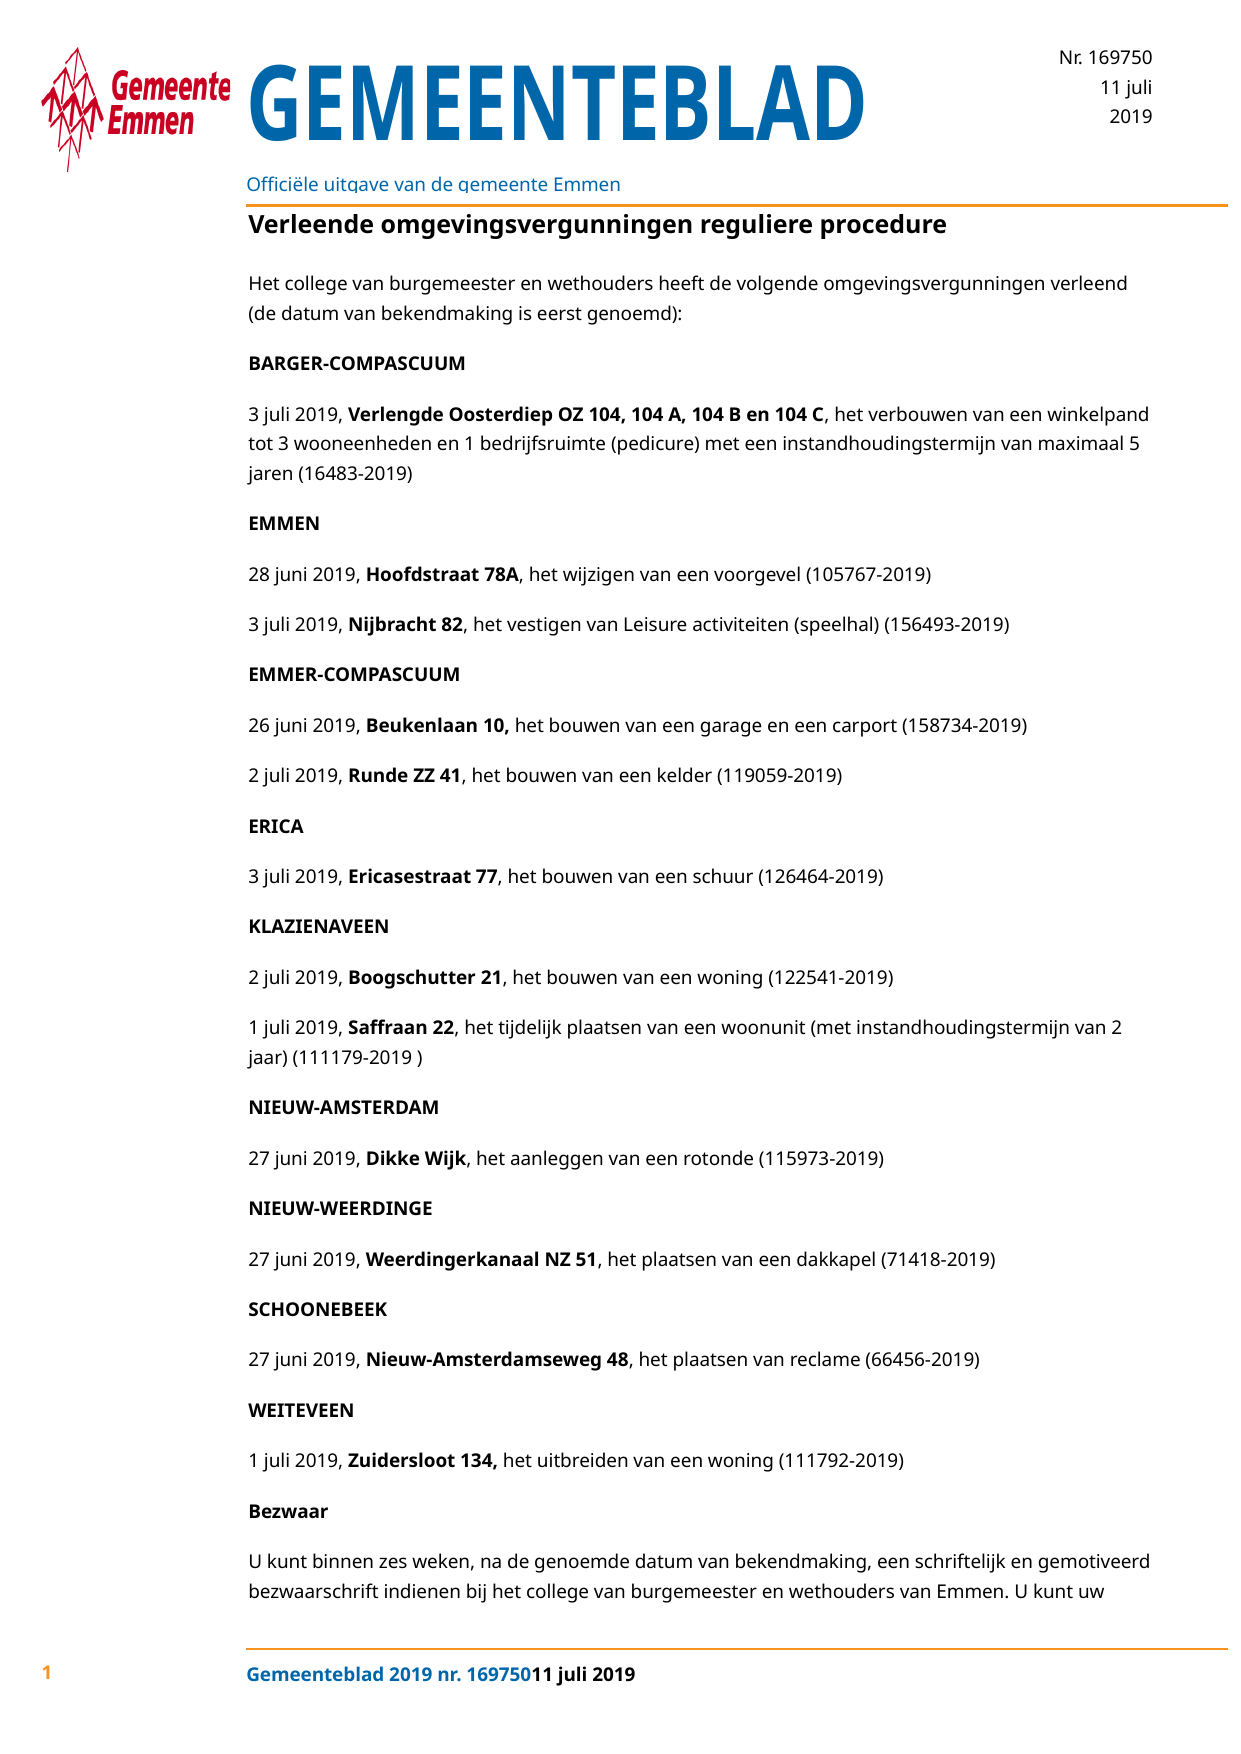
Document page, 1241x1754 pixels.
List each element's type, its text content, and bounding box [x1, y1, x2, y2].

text 1 juli 2019, Saffraan 22, het tijdelijk plaatsen van een woonunit (met instandhoudingstermijn van 2 jaar) (111179-2019 ) [248, 1014, 1152, 1070]
text BARGER-COMPASCUUM [248, 350, 1152, 376]
text Het college van burgemeester en wethouders heeft de volgende omgevingsvergunningen verleend (de datum van bekendmaking is eerst genoemd): [248, 270, 1152, 326]
text 2 juli 2019, Runde ZZ 41, het bouwen van een kelder (119059-2019) [248, 762, 1152, 788]
text 27 juni 2019, Nieuw-Amsterdamseweg 48, het plaatsen van reclame (66456-2019) [248, 1347, 1152, 1372]
text NIEUW-AMSTERDAM [248, 1094, 1152, 1120]
text WEITEVEEN [248, 1397, 1152, 1423]
text 28 juni 2019, Hoofdstraat 78A, het wijzigen van een voorgevel (105767-2019) [248, 561, 1152, 586]
text 2 juli 2019, Boogschutter 21, het bouwen van een woning (122541-2019) [248, 964, 1152, 990]
text U kunt binnen zes weken, na de genoemde datum van bekendmaking, een schriftelijk en gemotiveerd bezwaarschrift indienen bij het college van burgemeester en wethouders van Emmen. U kunt uw [248, 1548, 1152, 1603]
text KLAZIENAVEEN [248, 914, 1152, 939]
text 1 juli 2019, Zuidersloot 134, het uitbreiden van een woning (111792-2019) [248, 1447, 1152, 1473]
text 27 juni 2019, Weerdingerkanaal NZ 51, het plaatsen van een dakkapel (71418-2019) [248, 1246, 1152, 1271]
text 3 juli 2019, Ericasestraat 77, het bouwen van een schuur (126464-2019) [248, 863, 1152, 889]
text SCHOONEBEEK [248, 1296, 1152, 1322]
text 26 juni 2019, Beukenlaan 10, het bouwen van een garage en een carport (158734-2019) [248, 712, 1152, 738]
text 3 juli 2019, Nijbracht 82, het vestigen van Leisure activiteiten (speelhal) (156493-2019) [248, 611, 1152, 637]
text Bezwaar [248, 1498, 1152, 1523]
picture [41, 47, 231, 172]
text EMMEN [248, 510, 1152, 536]
text 27 juni 2019, Dikke Wijk, het aanleggen van een rotonde (115973-2019) [248, 1145, 1152, 1171]
text 3 juli 2019, Verlengde Oosterdiep OZ 104, 104 A, 104 B en 104 C, het verbouwen van een winkelpand tot 3 wooneenheden en 1 bedrijfsruimte (pedicure) met een instandhoudingstermijn van maximaal 5 jaren (16483-2019) [248, 401, 1152, 486]
text ERICA [248, 813, 1152, 838]
text NIEUW-WEERDINGE [248, 1195, 1152, 1221]
text EMMER-COMPASCUUM [248, 662, 1152, 687]
text Verleende omgevingsvergunningen reguliere procedure [248, 207, 1152, 241]
